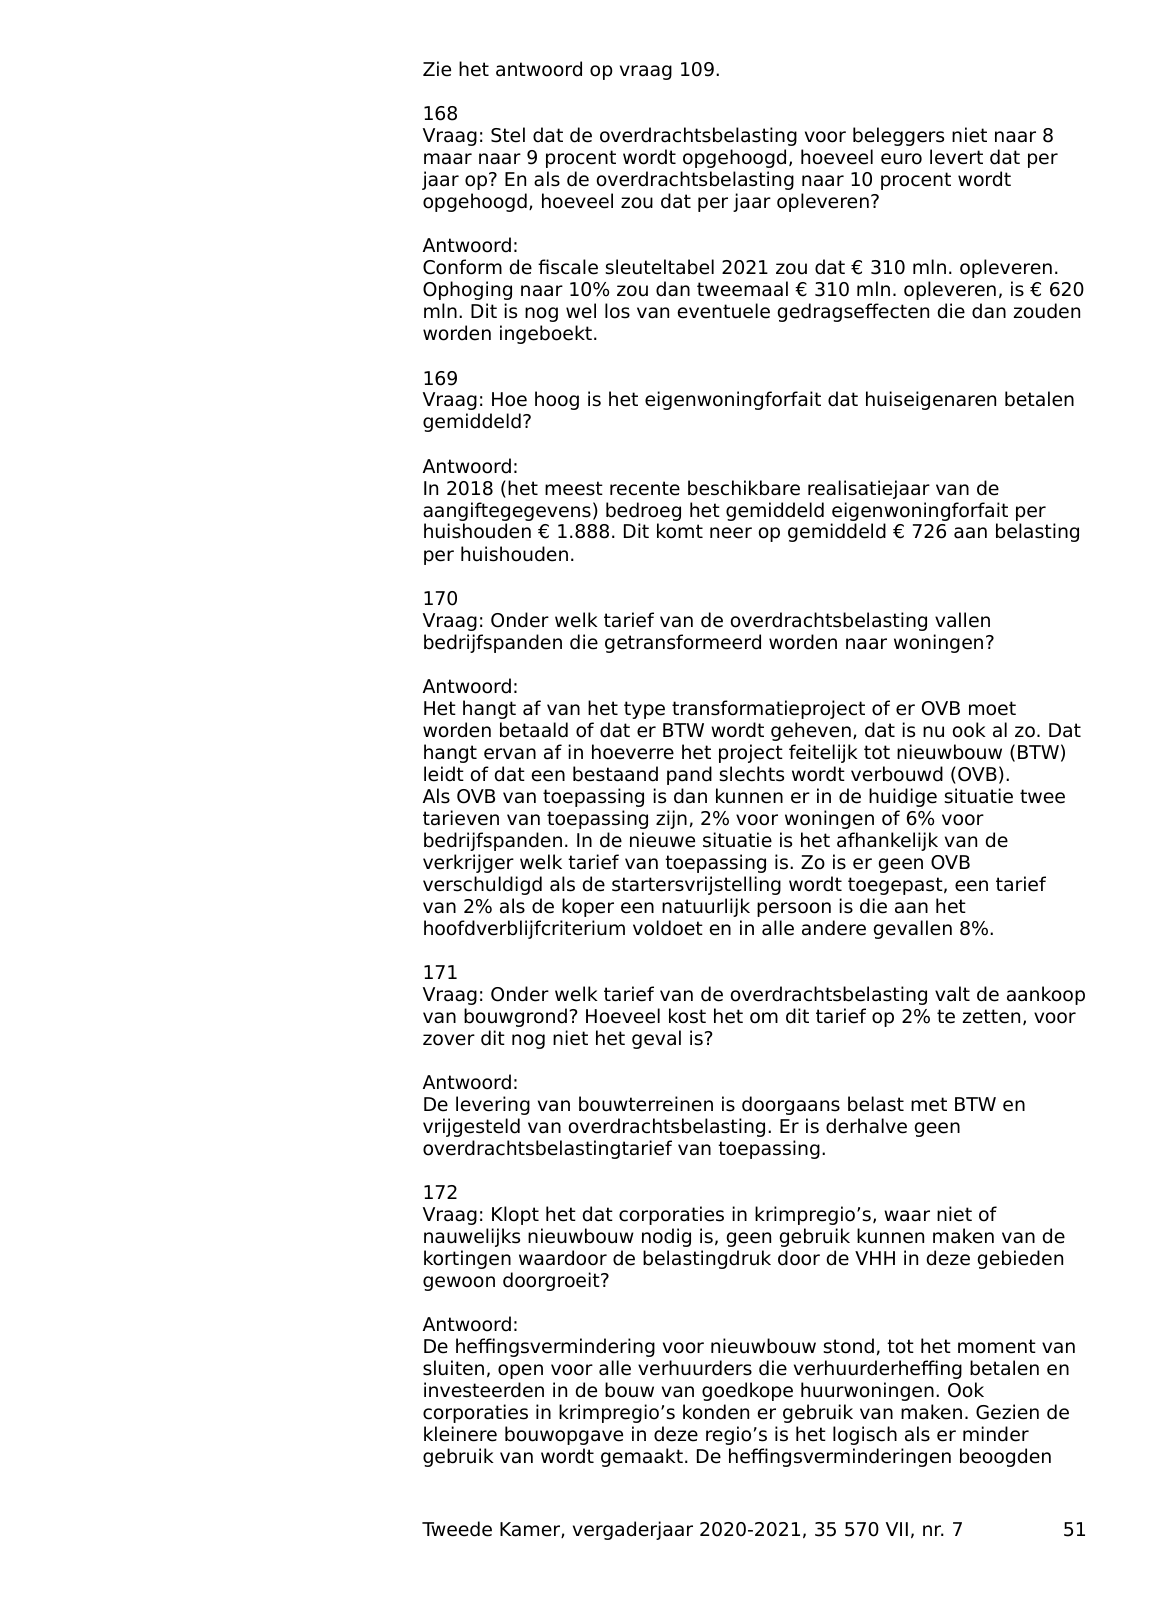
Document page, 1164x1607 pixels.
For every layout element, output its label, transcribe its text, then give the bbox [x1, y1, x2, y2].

text Als OVB van toepassing is dan kunnen er in de huidige situatie twee tarieven van toepassing zijn, 2% voor woningen of 6% voor bedrijfspanden. In de nieuwe situatie is het afhankelijk van de verkrijger welk tarief van toepassing is. Zo is er geen OVB verschuldigd als de startersvrijstelling wordt toegepast, een tarief van 2% als de koper een natuurlijk persoon is die aan het hoofdverblijfcriterium voldoet en in alle andere gevallen 8%. [422, 786, 1087, 939]
text Antwoord: [422, 676, 1087, 698]
text Het hangt af van het type transformatieproject of er OVB moet worden betaald of dat er BTW wordt geheven, dat is nu ook al zo. Dat hangt ervan af in hoeverre het project feitelijk tot nieuwbouw (BTW) leidt of dat een bestaand pand slechts wordt verbouwd (OVB). [422, 698, 1087, 786]
text 171 [422, 962, 1087, 984]
text Vraag: Stel dat de overdrachtsbelasting voor beleggers niet naar 8 maar naar 9 procent wordt opgehoogd, hoeveel euro levert dat per jaar op? En als de overdrachtsbelasting naar 10 procent wordt opgehoogd, hoeveel zou dat per jaar opleveren? [422, 125, 1087, 213]
text Vraag: Onder welk tarief van de overdrachtsbelasting valt de aankoop van bouwgrond? Hoeveel kost het om dit tarief op 2% te zetten, voor zover dit nog niet het geval is? [422, 984, 1087, 1049]
text Vraag: Hoe hoog is het eigenwoningforfait dat huiseigenaren betalen gemiddeld? [422, 389, 1087, 433]
text 170 [422, 588, 1087, 609]
text Vraag: Onder welk tarief van de overdrachtsbelasting vallen bedrijfspanden die getransformeerd worden naar woningen? [422, 609, 1087, 653]
text 168 [422, 103, 1087, 125]
text Conform de fiscale sleuteltabel 2021 zou dat € 310 mln. opleveren. Ophoging naar 10% zou dan tweemaal € 310 mln. opleveren, is € 620 mln. Dit is nog wel los van eventuele gedragseffecten die dan zouden worden ingeboekt. [422, 257, 1087, 345]
text Antwoord: [422, 235, 1087, 257]
text De levering van bouwterreinen is doorgaans belast met BTW en vrijgesteld van overdrachtsbelasting. Er is derhalve geen overdrachtsbelastingtarief van toepassing. [422, 1094, 1087, 1160]
text Vraag: Klopt het dat corporaties in krimpregio’s, waar niet of nauwelijks nieuwbouw nodig is, geen gebruik kunnen maken van de kortingen waardoor de belastingdruk door de VHH in deze gebieden gewoon doorgroeit? [422, 1204, 1087, 1292]
text 172 [422, 1182, 1087, 1204]
text De heffingsvermindering voor nieuwbouw stond, tot het moment van sluiten, open voor alle verhuurders die verhuurderheffing betalen en investeerden in de bouw van goedkope huurwoningen. Ook corporaties in krimpregio’s konden er gebruik van maken. Gezien de kleinere bouwopgave in deze regio’s is het logisch als er minder gebruik van wordt gemaakt. De heffingsverminderingen beoogden [422, 1336, 1087, 1468]
text Antwoord: [422, 1314, 1087, 1336]
text 169 [422, 367, 1087, 389]
text Antwoord: [422, 456, 1087, 477]
text Antwoord: [422, 1072, 1087, 1094]
text Zie het antwoord op vraag 109. [422, 59, 1087, 81]
text In 2018 (het meest recente beschikbare realisatiejaar van de aangiftegegevens) bedroeg het gemiddeld eigenwoningforfait per huishouden € 1.888. Dit komt neer op gemiddeld € 726 aan belasting per huishouden. [422, 477, 1087, 565]
